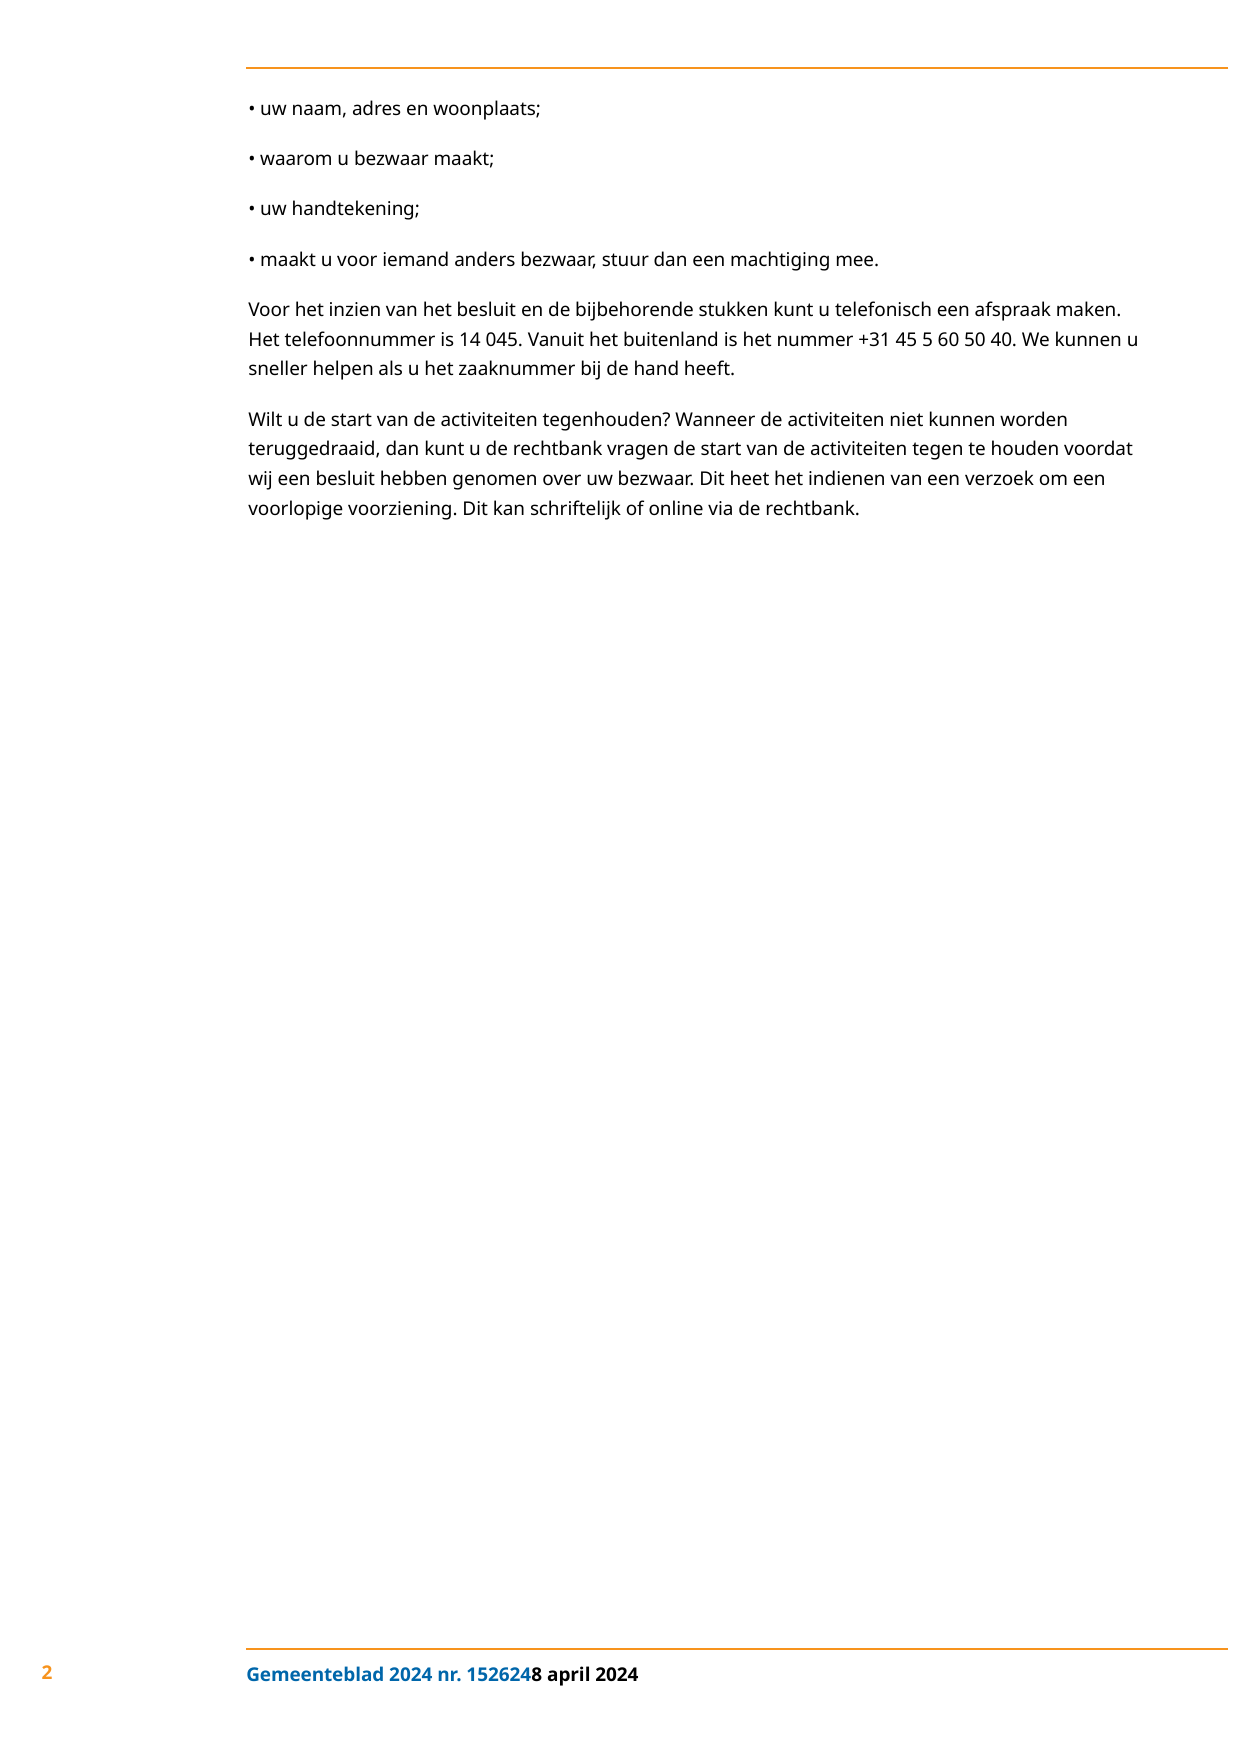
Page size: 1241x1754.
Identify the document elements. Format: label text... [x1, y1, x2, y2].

text • waarom u bezwaar maakt; [248, 145, 1152, 171]
text Voor het inzien van het besluit en de bijbehorende stukken kunt u telefonisch een afspraak maken. Het telefoonnummer is 14 045. Vanuit het buitenland is het nummer +31 45 5 60 50 40. We kunnen u sneller helpen als u het zaaknummer bij de hand heeft. [248, 296, 1152, 381]
text • uw naam, adres en woonplaats; [248, 95, 1152, 121]
text • uw handtekening; [248, 196, 1152, 221]
text • maakt u voor iemand anders bezwaar, stuur dan een machtiging mee. [248, 246, 1152, 272]
text Wilt u de start van de activiteiten tegenhouden? Wanneer de activiteiten niet kunnen worden teruggedraaid, dan kunt u de rechtbank vragen de start van de activiteiten tegen te houden voordat wij een besluit hebben genomen over uw bezwaar. Dit heet het indienen van een verzoek om een voorlopige voorziening. Dit kan schriftelijk of online via de rechtbank. [248, 406, 1152, 521]
picture [41, 47, 231, 172]
